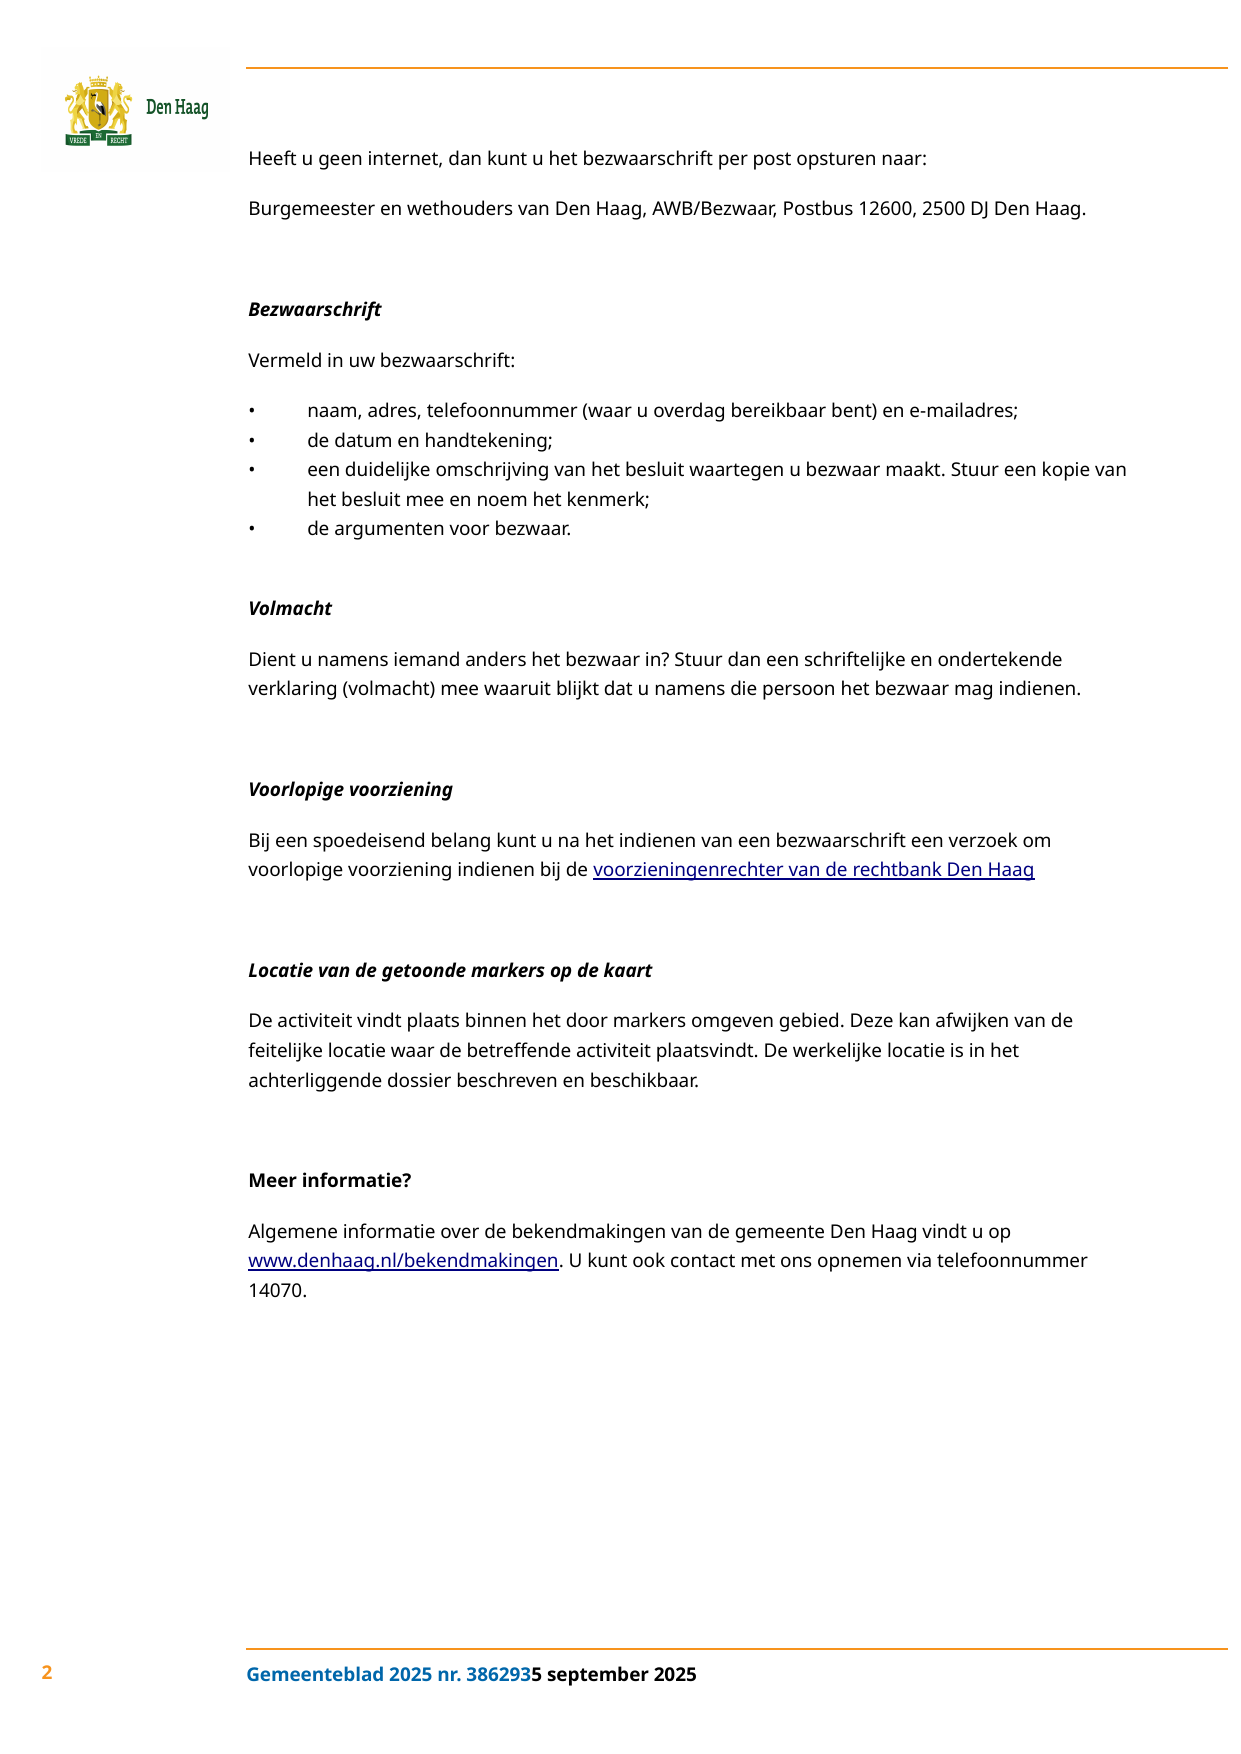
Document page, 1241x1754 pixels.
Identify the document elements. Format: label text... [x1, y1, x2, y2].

text Voorlopige voorziening [248, 776, 1152, 802]
text Locatie van de getoonde markers op de kaart [248, 957, 1152, 983]
picture [41, 47, 231, 172]
text Heeft u geen internet, dan kunt u het bezwaarschrift per post opsturen naar: [248, 145, 1152, 171]
list de argumenten voor bezwaar. [248, 516, 1152, 541]
text Burgemeester en wethouders van Den Haag, AWB/Bezwaar, Postbus 12600, 2500 DJ Den Haag. [248, 196, 1152, 221]
list naam, adres, telefoonnummer (waar u overdag bereikbaar bent) en e-mailadres; [248, 397, 1152, 423]
text Algemene informatie over de bekendmakingen van de gemeente Den Haag vindt u op www.denhaag.nl/bekendmakingen. U kunt ook contact met ons opnemen via telefoonnummer 14070. [248, 1218, 1152, 1303]
text De activiteit vindt plaats binnen het door markers omgeven gebied. Deze kan afwijken van de feitelijke locatie waar de betreffende activiteit plaatsvindt. De werkelijke locatie is in het achterliggende dossier beschreven en beschikbaar. [248, 1008, 1152, 1093]
text Bij een spoedeisend belang kunt u na het indienen van een bezwaarschrift een verzoek om voorlopige voorziening indienen bij de voorzieningenrechter van de rechtbank Den Haag [248, 827, 1152, 882]
text Dient u namens iemand anders het bezwaar in? Stuur dan een schriftelijke en ondertekende verklaring (volmacht) mee waaruit blijkt dat u namens die persoon het bezwaar mag indienen. [248, 646, 1152, 701]
list de datum en handtekening; [248, 427, 1152, 453]
text Volmacht [248, 596, 1152, 621]
text Vermeld in uw bezwaarschrift: [248, 347, 1152, 373]
list een duidelijke omschrijving van het besluit waartegen u bezwaar maakt. Stuur een kopie van het besluit mee en noem het kenmerk; [248, 456, 1152, 512]
text Meer informatie? [248, 1168, 1152, 1193]
text Bezwaarschrift [248, 296, 1152, 322]
